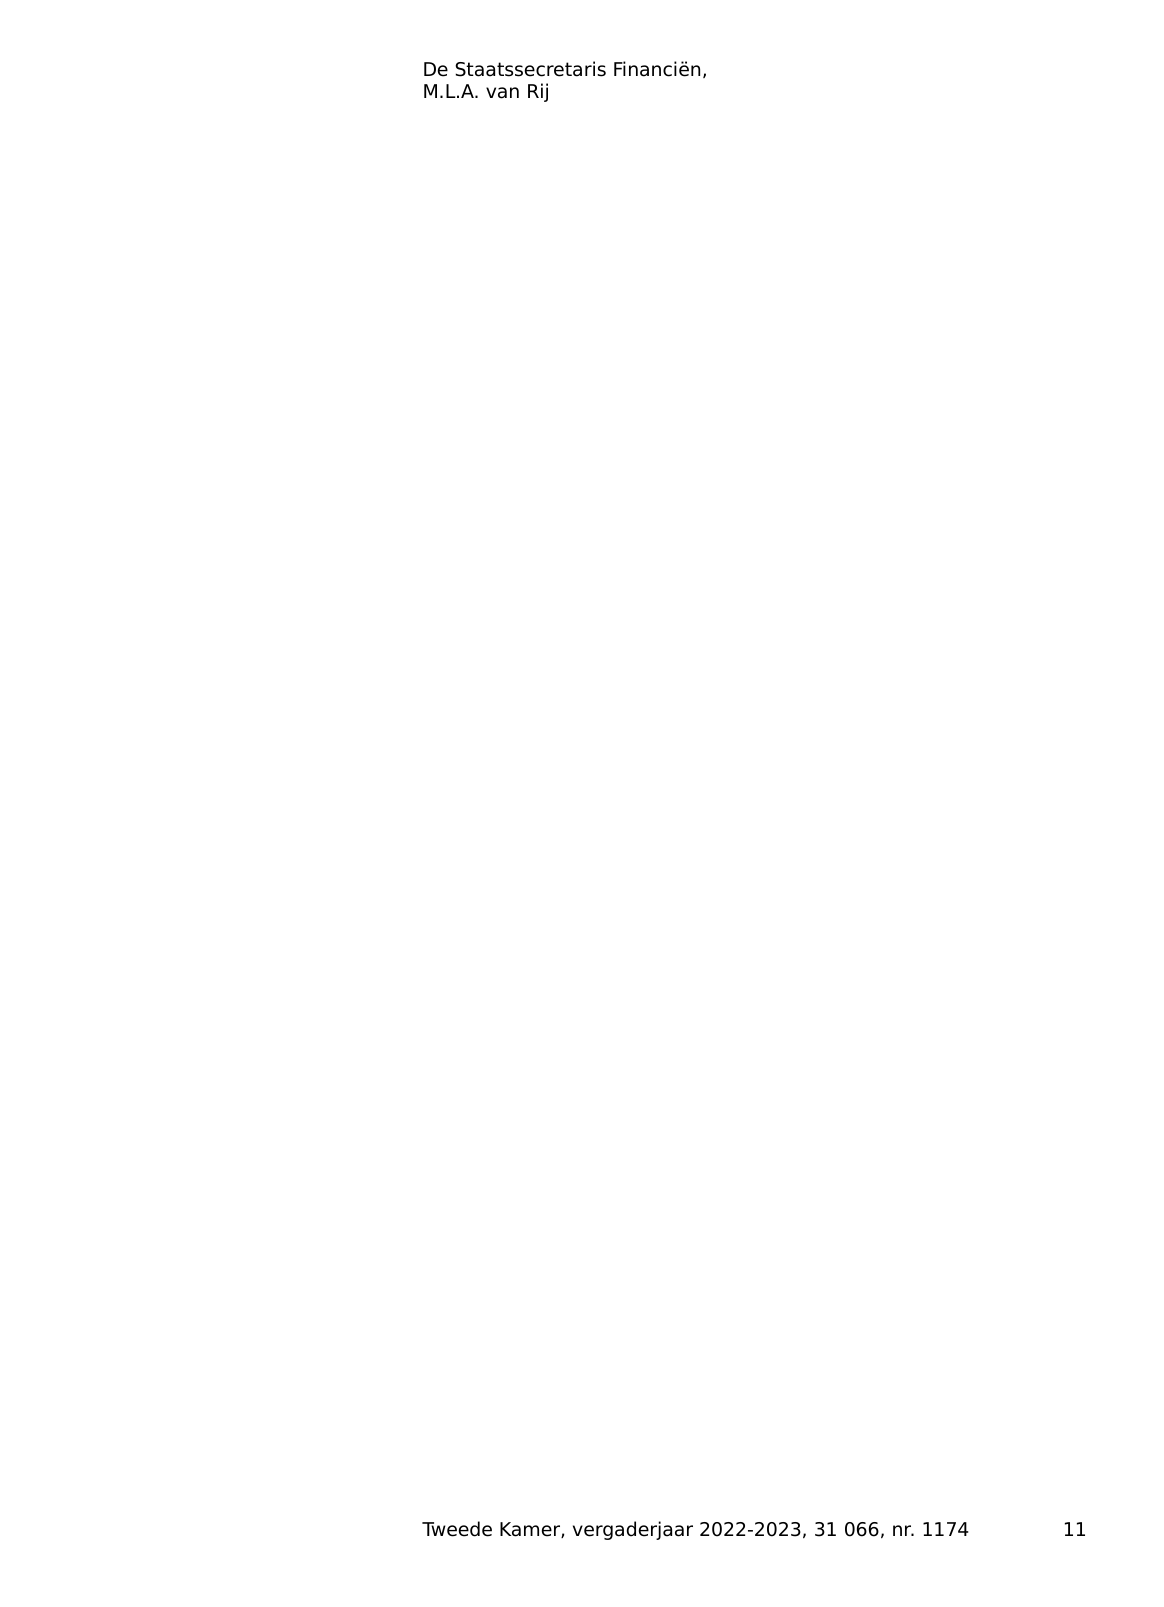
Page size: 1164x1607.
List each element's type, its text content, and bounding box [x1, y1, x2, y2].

text De Staatssecretaris Financiën, M.L.A. van Rij [422, 59, 1087, 103]
